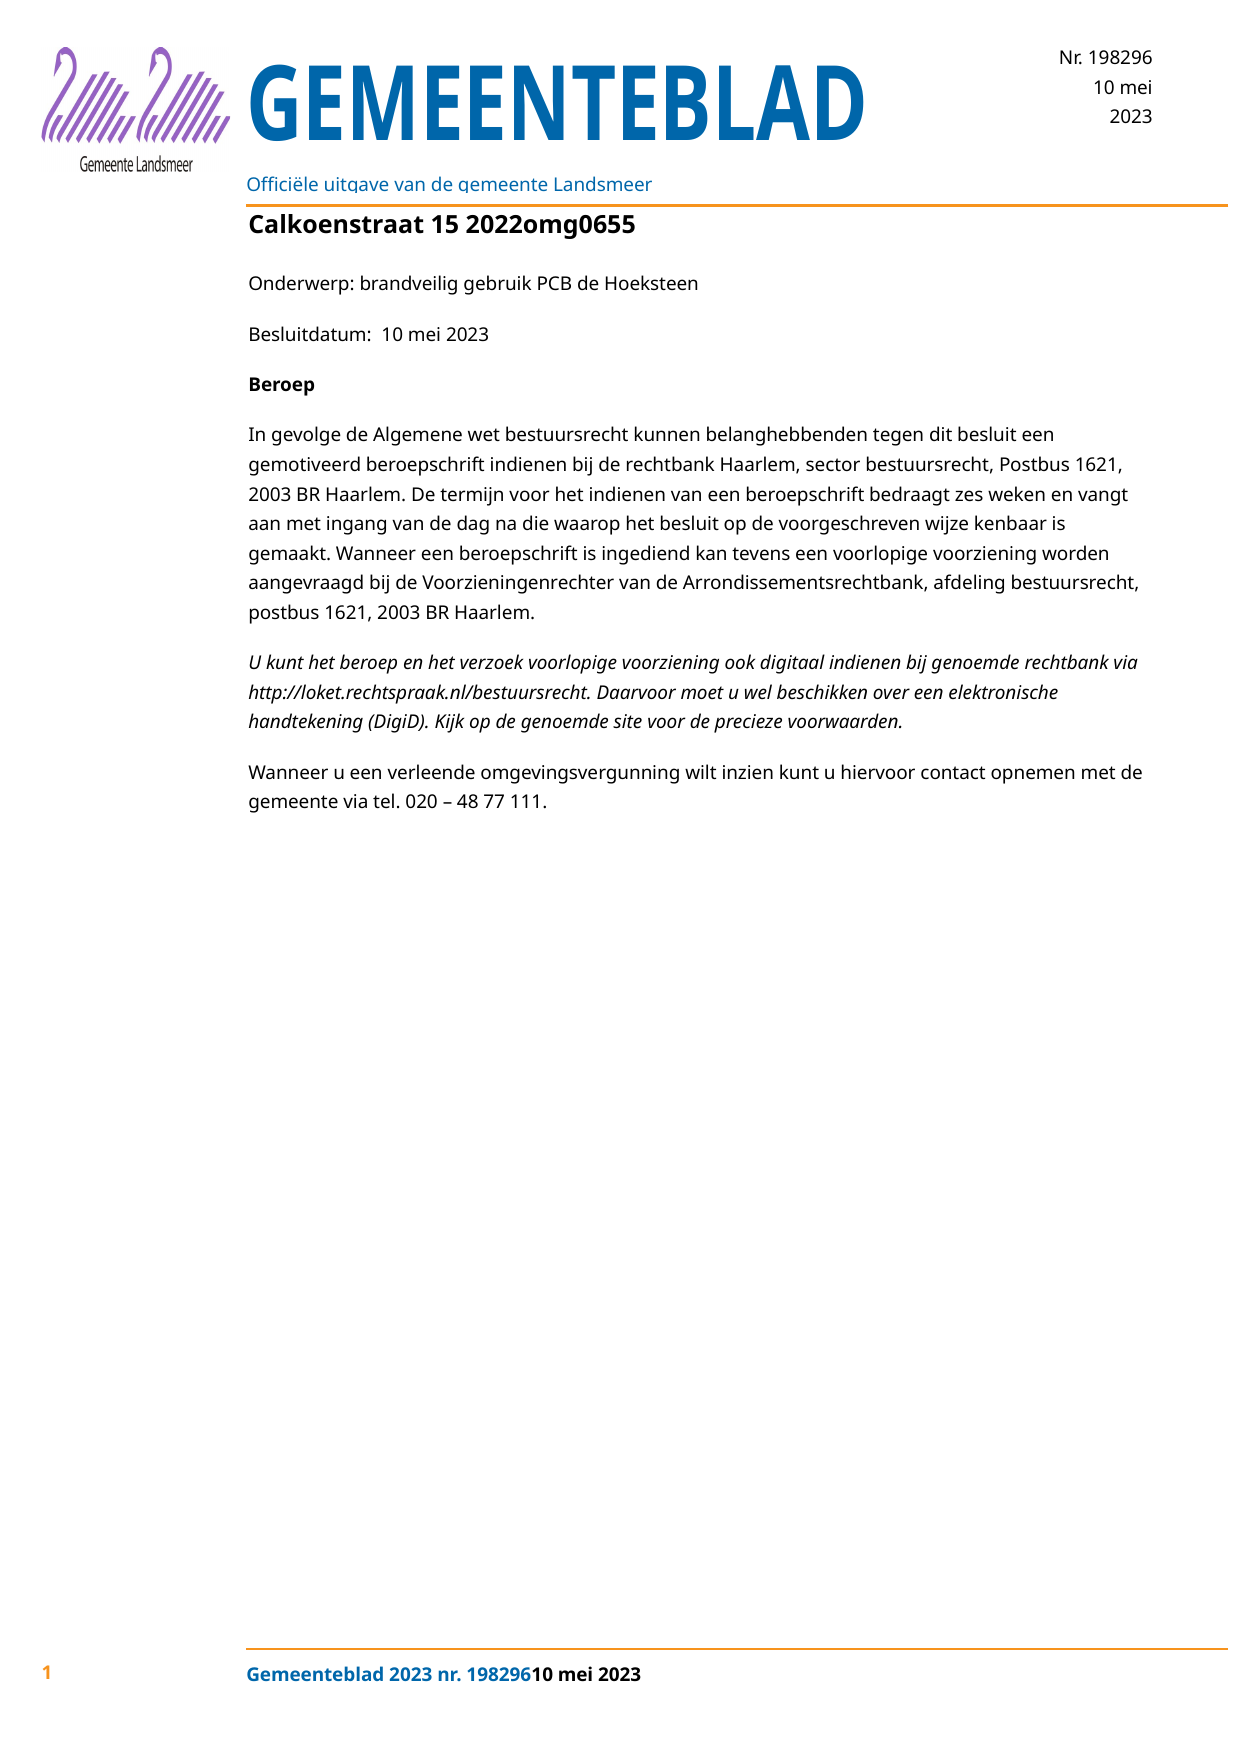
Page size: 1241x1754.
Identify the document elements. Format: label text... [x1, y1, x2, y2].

text Beroep [248, 371, 1152, 397]
text Onderwerp: brandveilig gebruik PCB de Hoeksteen [248, 270, 1152, 296]
picture [41, 47, 231, 172]
text Wanneer u een verleende omgevingsvergunning wilt inzien kunt u hiervoor contact opnemen met de gemeente via tel. 020 – 48 77 111. [248, 759, 1152, 814]
text In gevolge de Algemene wet bestuursrecht kunnen belanghebbenden tegen dit besluit een gemotiveerd beroepschrift indienen bij de rechtbank Haarlem, sector bestuursrecht, Postbus 1621, 2003 BR Haarlem. De termijn voor het indienen van een beroepschrift bedraagt zes weken en vangt aan met ingang van de dag na die waarop het besluit op de voorgeschreven wijze kenbaar is gemaakt. Wanneer een beroepschrift is ingediend kan tevens een voorlopige voorziening worden aangevraagd bij de Voorzieningenrechter van de Arrondissementsrechtbank, afdeling bestuursrecht, postbus 1621, 2003 BR Haarlem. [248, 422, 1152, 625]
text Besluitdatum: 10 mei 2023 [248, 321, 1152, 346]
text Calkoenstraat 15 2022omg0655 [248, 207, 1152, 241]
text U kunt het beroep en het verzoek voorlopige voorziening ook digitaal indienen bij genoemde rechtbank via http://loket.rechtspraak.nl/bestuursrecht. Daarvoor moet u wel beschikken over een elektronische handtekening (DigiD). Kijk op de genoemde site voor de precieze voorwaarden. [248, 649, 1152, 734]
